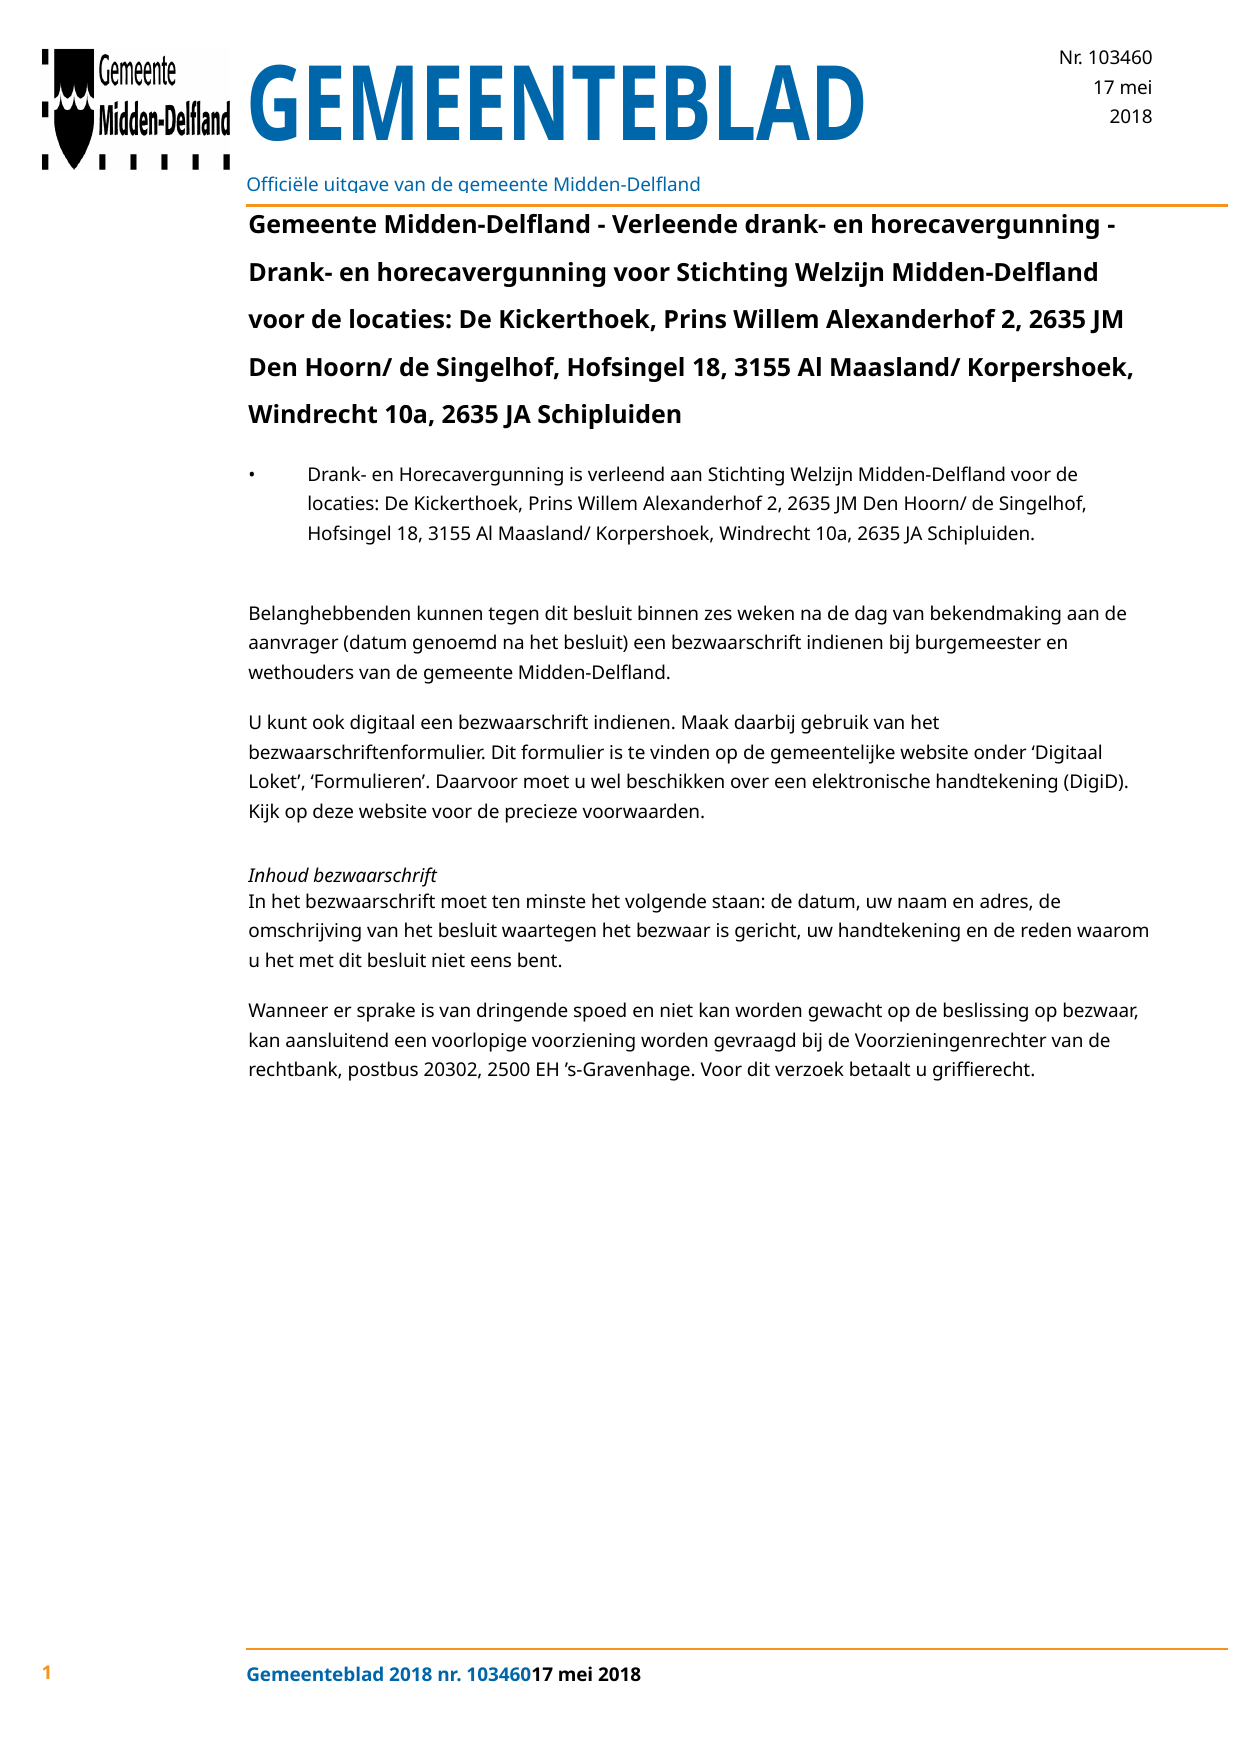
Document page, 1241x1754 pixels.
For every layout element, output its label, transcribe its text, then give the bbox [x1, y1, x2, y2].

text Inhoud bezwaarschrift [248, 862, 1152, 888]
list Drank- en Horecavergunning is verleend aan Stichting Welzijn Midden-Delfland voor de locaties: De Kickerthoek, Prins Willem Alexanderhof 2, 2635 JM Den Hoorn/ de Singelhof, Hofsingel 18, 3155 Al Maasland/ Korpershoek, Windrecht 10a, 2635 JA Schipluiden. [248, 461, 1152, 546]
text In het bezwaarschrift moet ten minste het volgende staan: de datum, uw naam en adres, de omschrijving van het besluit waartegen het bezwaar is gericht, uw handtekening en de reden waarom u het met dit besluit niet eens bent. [248, 888, 1152, 973]
text U kunt ook digitaal een bezwaarschrift indienen. Maak daarbij gebruik van het bezwaarschriftenformulier. Dit formulier is te vinden op de gemeentelijke website onder ‘Digitaal Loket’, ‘Formulieren’. Daarvoor moet u wel beschikken over een elektronische handtekening (DigiD). Kijk op deze website voor de precieze voorwaarden. [248, 709, 1152, 824]
text Belanghebbenden kunnen tegen dit besluit binnen zes weken na de dag van bekendmaking aan de aanvrager (datum genoemd na het besluit) een bezwaarschrift indienen bij burgemeester en wethouders van de gemeente Midden-Delfland. [248, 600, 1152, 685]
picture [41, 47, 231, 172]
text Wanneer er sprake is van dringende spoed en niet kan worden gewacht op de beslissing op bezwaar, kan aansluitend een voorlopige voorziening worden gevraagd bij de Voorzieningenrechter van de rechtbank, postbus 20302, 2500 EH ’s-Gravenhage. Voor dit verzoek betaalt u griffierecht. [248, 997, 1152, 1082]
text Gemeente Midden-Delfland - Verleende drank- en horecavergunning - Drank- en horecavergunning voor Stichting Welzijn Midden-Delfland voor de locaties: De Kickerthoek, Prins Willem Alexanderhof 2, 2635 JM Den Hoorn/ de Singelhof, Hofsingel 18, 3155 Al Maasland/ Korpershoek, Windrecht 10a, 2635 JA Schipluiden [248, 207, 1152, 431]
